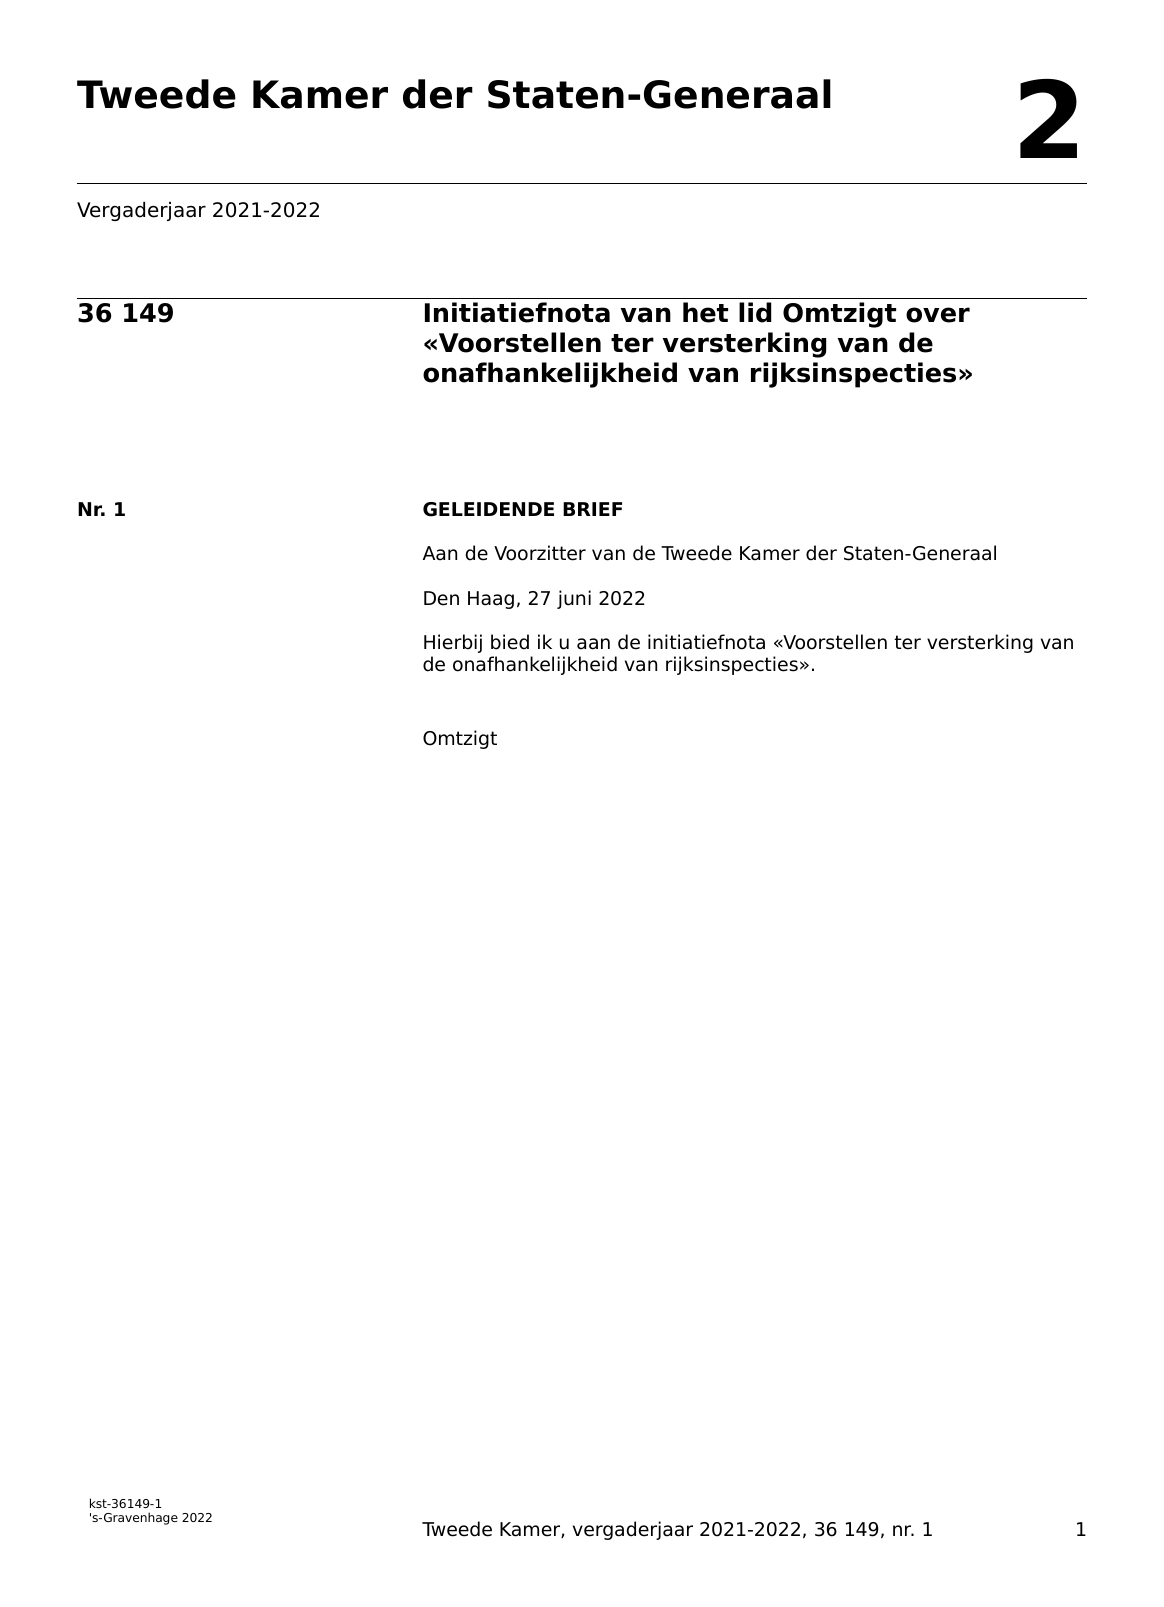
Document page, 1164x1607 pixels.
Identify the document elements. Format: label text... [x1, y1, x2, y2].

text Aan de Voorzitter van de Tweede Kamer der Staten-Generaal [422, 543, 1087, 565]
text Hierbij bied ik u aan de initiatiefnota «Voorstellen ter versterking van de onafhankelijkheid van rijksinspecties». [422, 632, 1087, 676]
table_cell Vergaderjaar 2021-2022 [77, 184, 1087, 298]
text Omtzigt [422, 706, 1087, 749]
table_header Tweede Kamer der Staten-Generaal [77, 59, 886, 183]
subtitle 36 149 Initiatiefnota van het lid Omtzigt over «Voorstellen ter versterking van de onafhankelijkheid van rijksinspecties» [77, 299, 1087, 388]
subtitle Nr. 1 GELEIDENDE BRIEF [77, 499, 1087, 521]
table_header 2 [886, 59, 1087, 183]
text kst-36149-1 [88, 1497, 323, 1511]
text 's-Gravenhage 2022 [88, 1511, 323, 1525]
text Den Haag, 27 juni 2022 [422, 587, 1087, 609]
